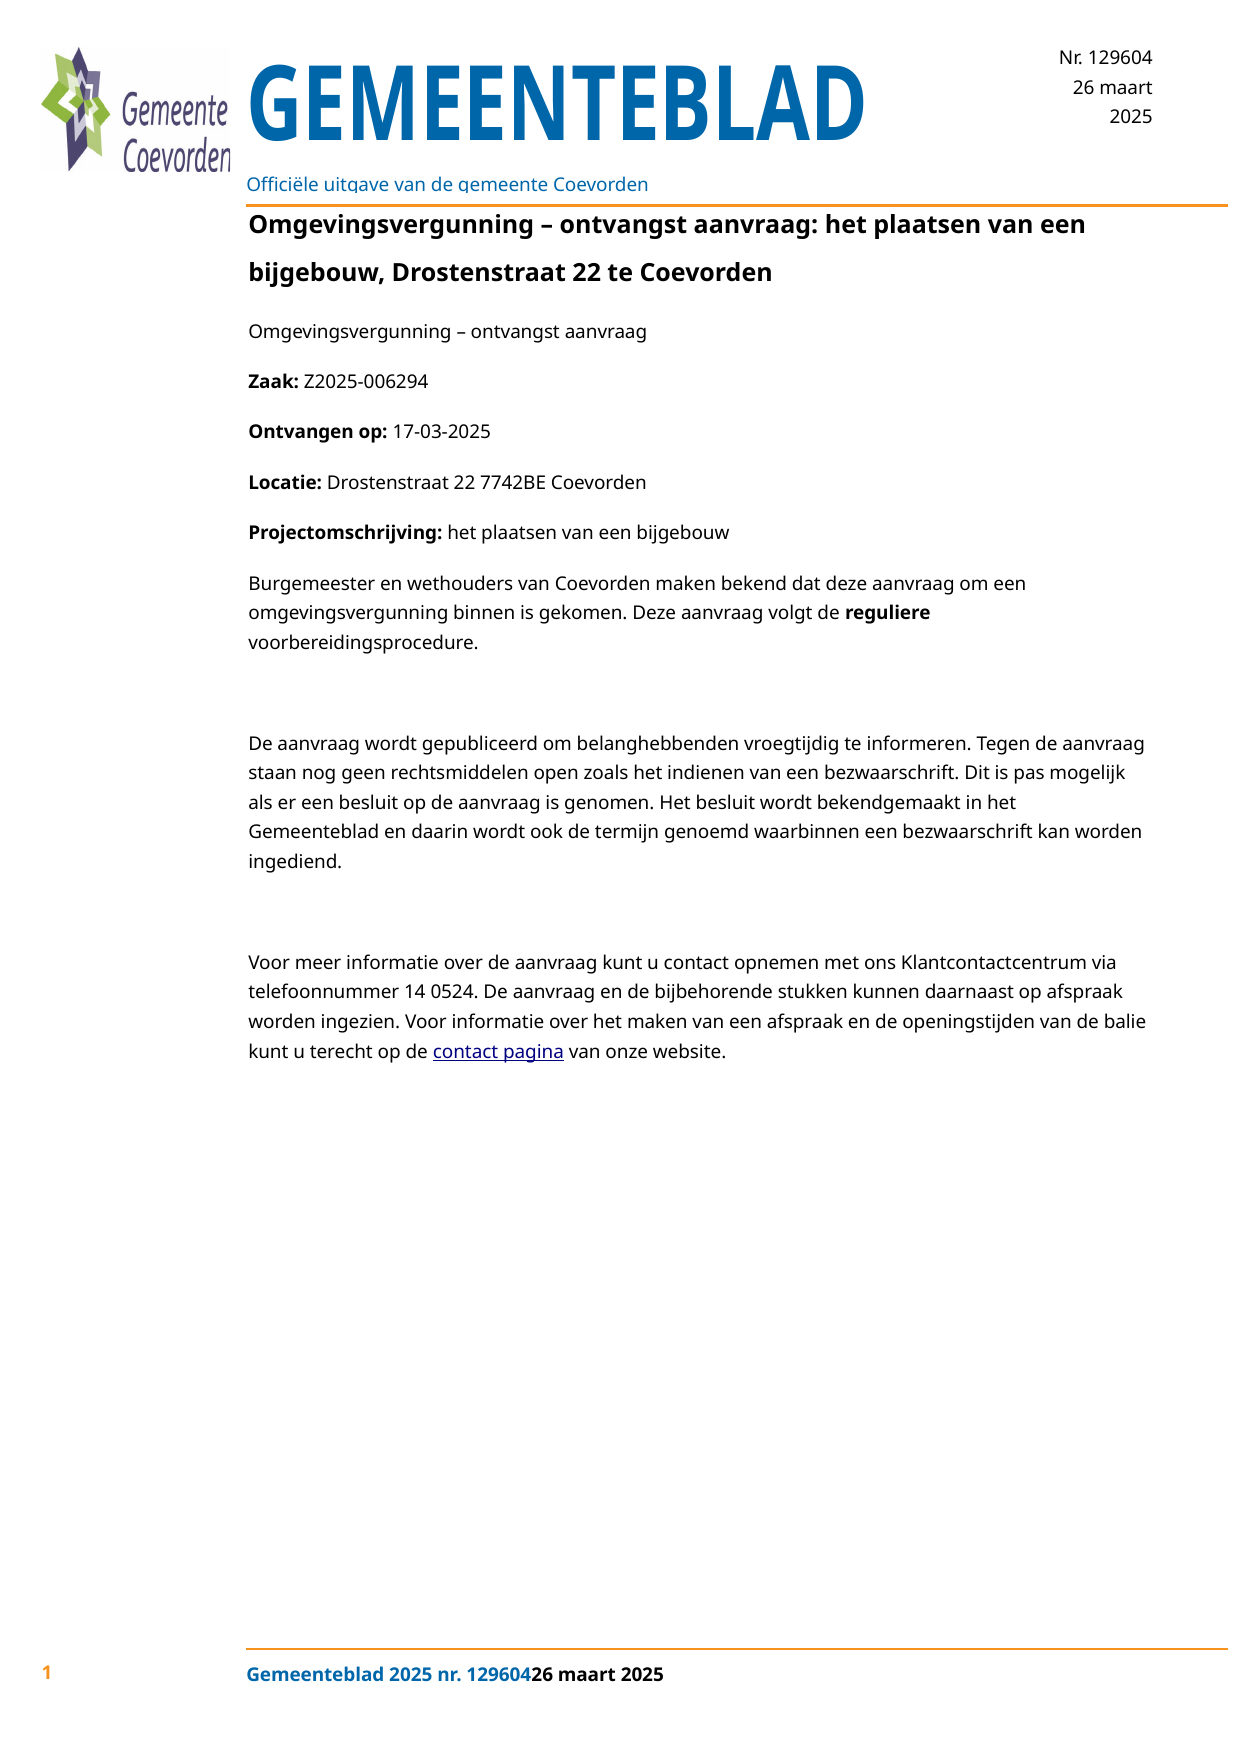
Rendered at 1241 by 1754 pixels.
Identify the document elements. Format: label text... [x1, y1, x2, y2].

text Omgevingsvergunning – ontvangst aanvraag [248, 318, 1152, 344]
text Projectomschrijving: het plaatsen van een bijgebouw [248, 519, 1152, 545]
text Locatie: Drostenstraat 22 7742BE Coevorden [248, 469, 1152, 495]
text Ontvangen op: 17-03-2025 [248, 419, 1152, 444]
text Burgemeester en wethouders van Coevorden maken bekend dat deze aanvraag om een omgevingsvergunning binnen is gekomen. Deze aanvraag volgt de reguliere voorbereidingsprocedure. [248, 570, 1152, 655]
picture [41, 47, 231, 172]
text Voor meer informatie over de aanvraag kunt u contact opnemen met ons Klantcontactcentrum via telefoonnummer 14 0524. De aanvraag en de bijbehorende stukken kunnen daarnaast op afspraak worden ingezien. Voor informatie over het maken van een afspraak en de openingstijden van de balie kunt u terecht op de contact pagina van onze website. [248, 949, 1152, 1064]
text Omgevingsvergunning – ontvangst aanvraag: het plaatsen van een bijgebouw, Drostenstraat 22 te Coevorden [248, 207, 1152, 288]
text Zaak: Z2025-006294 [248, 368, 1152, 394]
text De aanvraag wordt gepubliceerd om belanghebbenden vroegtijdig te informeren. Tegen de aanvraag staan nog geen rechtsmiddelen open zoals het indienen van een bezwaarschrift. Dit is pas mogelijk als er een besluit op de aanvraag is genomen. Het besluit wordt bekendgemaakt in het Gemeenteblad en daarin wordt ook de termijn genoemd waarbinnen een bezwaarschrift kan worden ingediend. [248, 730, 1152, 874]
